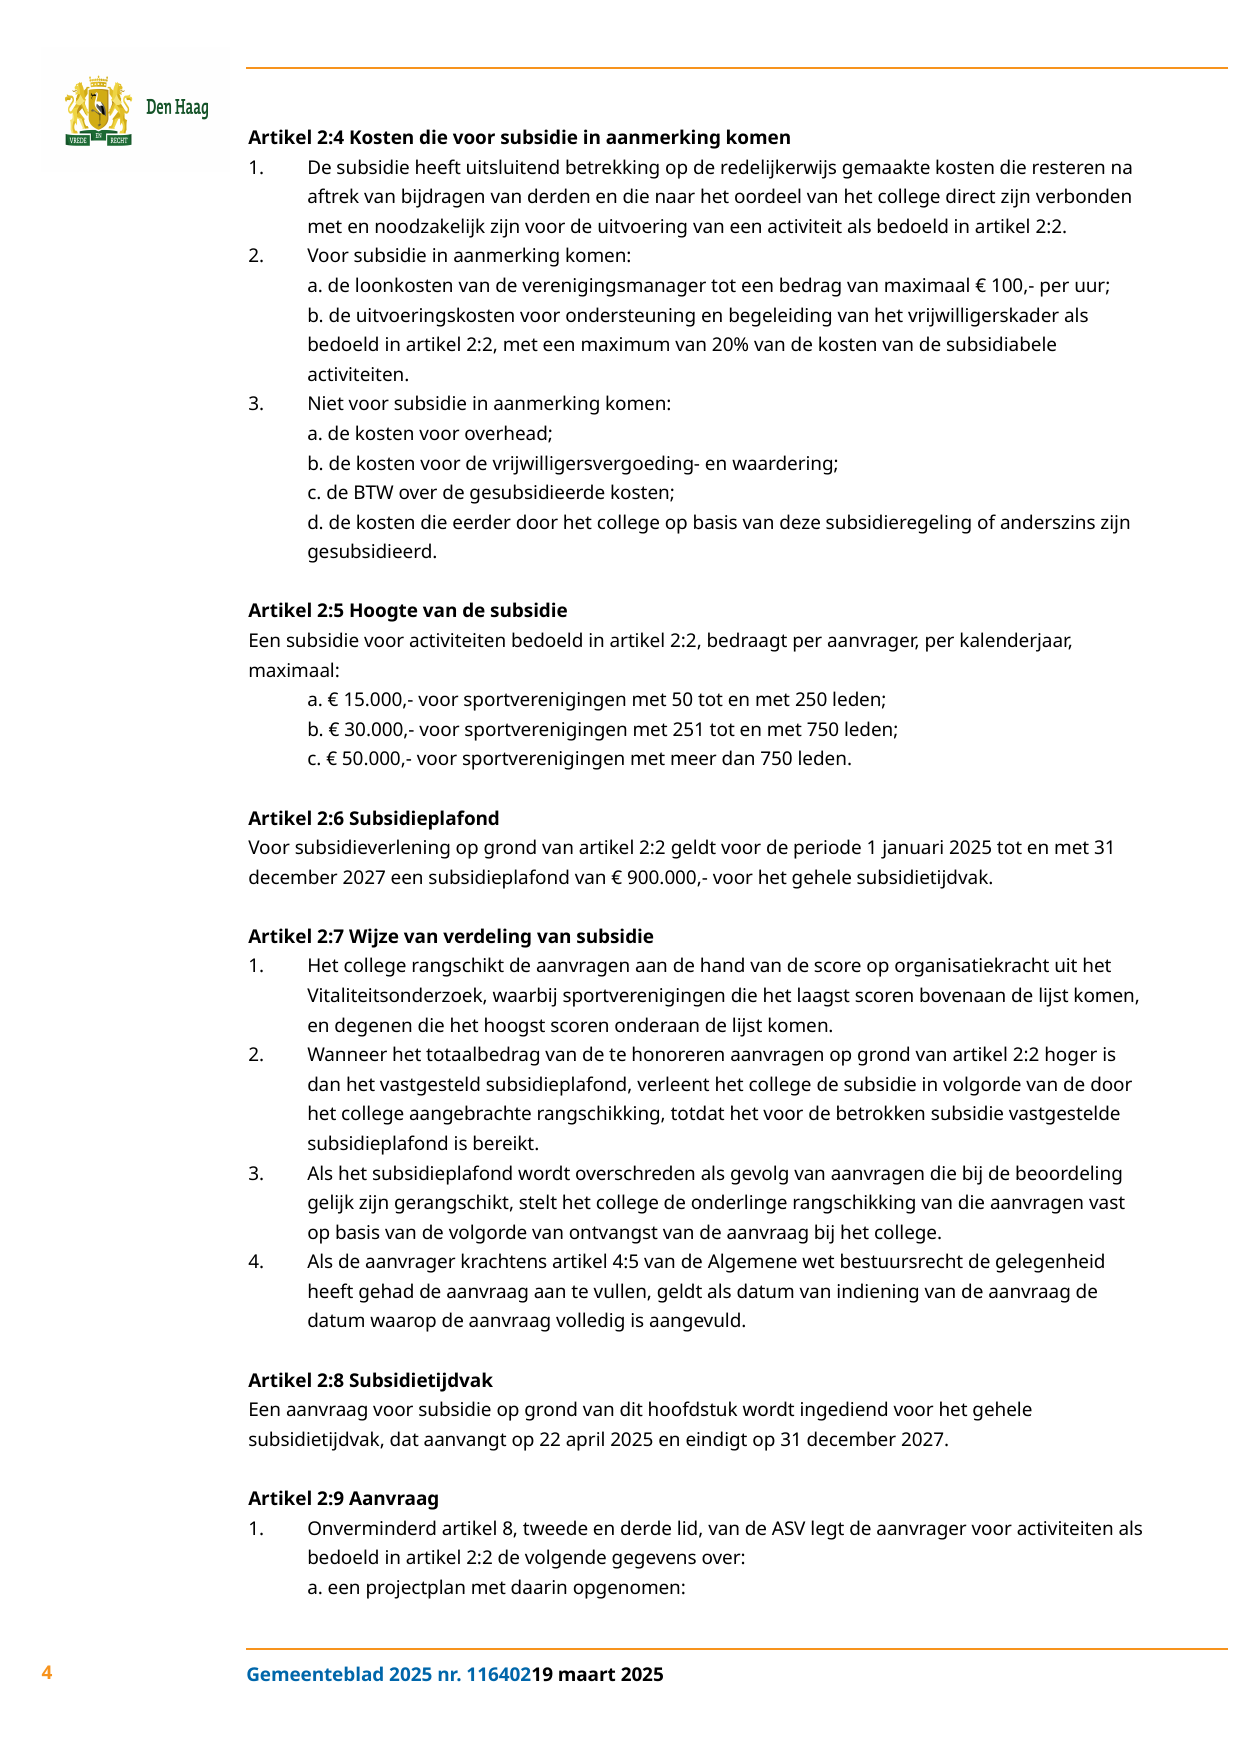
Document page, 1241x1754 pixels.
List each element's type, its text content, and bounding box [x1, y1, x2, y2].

text Artikel 2:4 Kosten die voor subsidie in aanmerking komen [248, 124, 1152, 150]
picture [41, 47, 231, 172]
list b. € 30.000,- voor sportverenigingen met 251 tot en met 750 leden; [248, 716, 1152, 742]
text Een aanvraag voor subsidie op grond van dit hoofdstuk wordt ingediend voor het gehele subsidietijdvak, dat aanvangt op 22 april 2025 en eindigt op 31 december 2027. [248, 1396, 1152, 1452]
list Als het subsidieplafond wordt overschreden als gevolg van aanvragen die bij de beoordeling gelijk zijn gerangschikt, stelt het college de onderlinge rangschikking van die aanvragen vast op basis van de volgorde van ontvangst van de aanvraag bij het college. [248, 1160, 1152, 1245]
list d. de kosten die eerder door het college op basis van deze subsidieregeling of anderszins zijn gesubsidieerd. [248, 509, 1152, 564]
list Niet voor subsidie in aanmerking komen: [248, 391, 1152, 416]
list a. de loonkosten van de verenigingsmanager tot een bedrag van maximaal € 100,- per uur; [248, 272, 1152, 298]
list Als de aanvrager krachtens artikel 4:5 van de Algemene wet bestuursrecht de gelegenheid heeft gehad de aanvraag aan te vullen, geldt als datum van indiening van de aanvraag de datum waarop de aanvraag volledig is aangevuld. [248, 1248, 1152, 1333]
list a. de kosten voor overhead; [248, 420, 1152, 446]
list c. € 50.000,- voor sportverenigingen met meer dan 750 leden. [248, 746, 1152, 771]
text Artikel 2:8 Subsidietijdvak [248, 1367, 1152, 1393]
list Wanneer het totaalbedrag van de te honoreren aanvragen op grond van artikel 2:2 hoger is dan het vastgesteld subsidieplafond, verleent het college de subsidie in volgorde van de door het college aangebrachte rangschikking, totdat het voor de betrokken subsidie vastgestelde subsidieplafond is bereikt. [248, 1041, 1152, 1156]
list b. de uitvoeringskosten voor ondersteuning en begeleiding van het vrijwilligerskader als bedoeld in artikel 2:2, met een maximum van 20% van de kosten van de subsidiabele activiteiten. [248, 302, 1152, 387]
list De subsidie heeft uitsluitend betrekking op de redelijkerwijs gemaakte kosten die resteren na aftrek van bijdragen van derden en die naar het oordeel van het college direct zijn verbonden met en noodzakelijk zijn voor de uitvoering van een activiteit als bedoeld in artikel 2:2. [248, 154, 1152, 239]
text Voor subsidieverlening op grond van artikel 2:2 geldt voor de periode 1 januari 2025 tot en met 31 december 2027 een subsidieplafond van € 900.000,- voor het gehele subsidietijdvak. [248, 834, 1152, 890]
text Artikel 2:5 Hoogte van de subsidie [248, 598, 1152, 623]
list Voor subsidie in aanmerking komen: [248, 243, 1152, 268]
list b. de kosten voor de vrijwilligersvergoeding- en waardering; [248, 450, 1152, 476]
text Artikel 2:6 Subsidieplafond [248, 805, 1152, 831]
list a. € 15.000,- voor sportverenigingen met 50 tot en met 250 leden; [248, 686, 1152, 712]
list Onverminderd artikel 8, tweede en derde lid, van de ASV legt de aanvrager voor activiteiten als bedoeld in artikel 2:2 de volgende gegevens over: [248, 1515, 1152, 1570]
list a. een projectplan met daarin opgenomen: [248, 1574, 1152, 1600]
text Een subsidie voor activiteiten bedoeld in artikel 2:2, bedraagt per aanvrager, per kalenderjaar, maximaal: [248, 627, 1152, 683]
list Het college rangschikt de aanvragen aan de hand van de score op organisatiekracht uit het Vitaliteitsonderzoek, waarbij sportverenigingen die het laagst scoren bovenaan de lijst komen, en degenen die het hoogst scoren onderaan de lijst komen. [248, 953, 1152, 1038]
list c. de BTW over de gesubsidieerde kosten; [248, 479, 1152, 505]
text Artikel 2:9 Aanvraag [248, 1485, 1152, 1511]
text Artikel 2:7 Wijze van verdeling van subsidie [248, 923, 1152, 949]
